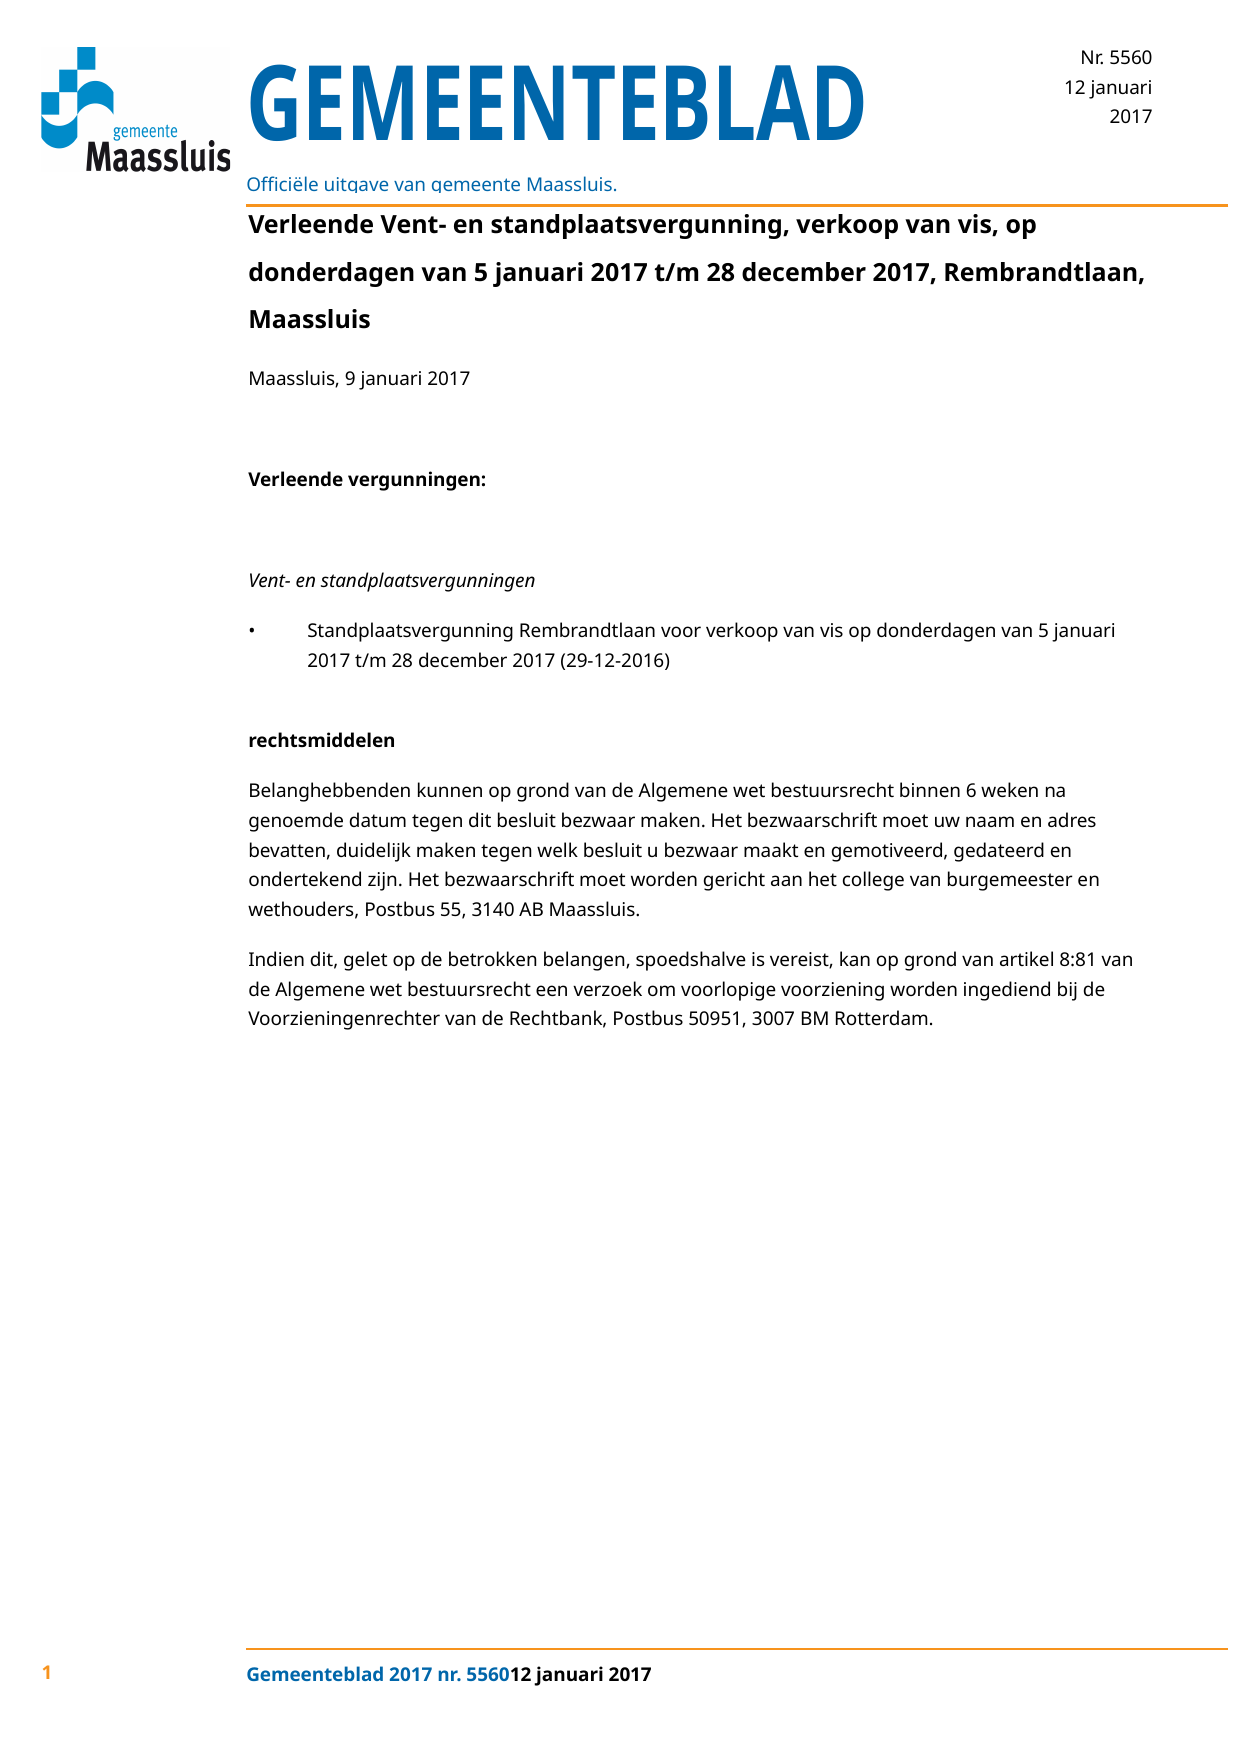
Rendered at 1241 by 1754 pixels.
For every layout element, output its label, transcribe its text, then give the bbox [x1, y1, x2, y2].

picture [41, 47, 231, 172]
text Belanghebbenden kunnen op grond van de Algemene wet bestuursrecht binnen 6 weken na genoemde datum tegen dit besluit bezwaar maken. Het bezwaarschrift moet uw naam en adres bevatten, duidelijk maken tegen welk besluit u bezwaar maakt en gemotiveerd, gedateerd en ondertekend zijn. Het bezwaarschrift moet worden gericht aan het college van burgemeester en wethouders, Postbus 55, 3140 AB Maassluis. [248, 778, 1152, 922]
text Verleende Vent- en standplaatsvergunning, verkoop van vis, op donderdagen van 5 januari 2017 t/m 28 december 2017, Rembrandtlaan, Maassluis [248, 207, 1152, 336]
text Verleende vergunningen: [248, 466, 1152, 492]
picture [41, 47, 77, 92]
text rechtsmiddelen [248, 727, 1152, 753]
text Vent- en standplaatsvergunningen [248, 567, 1152, 593]
list Standplaatsvergunning Rembrandtlaan voor verkoop van vis op donderdagen van 5 januari 2017 t/m 28 december 2017 (29-12-2016) [248, 618, 1152, 673]
text Maassluis, 9 januari 2017 [248, 366, 1152, 391]
text Indien dit, gelet op de betrokken belangen, spoedshalve is vereist, kan op grond van artikel 8:81 van de Algemene wet bestuursrecht een verzoek om voorlopige voorziening worden ingediend bij de Voorzieningenrechter van de Rechtbank, Postbus 50951, 3007 BM Rotterdam. [248, 946, 1152, 1031]
